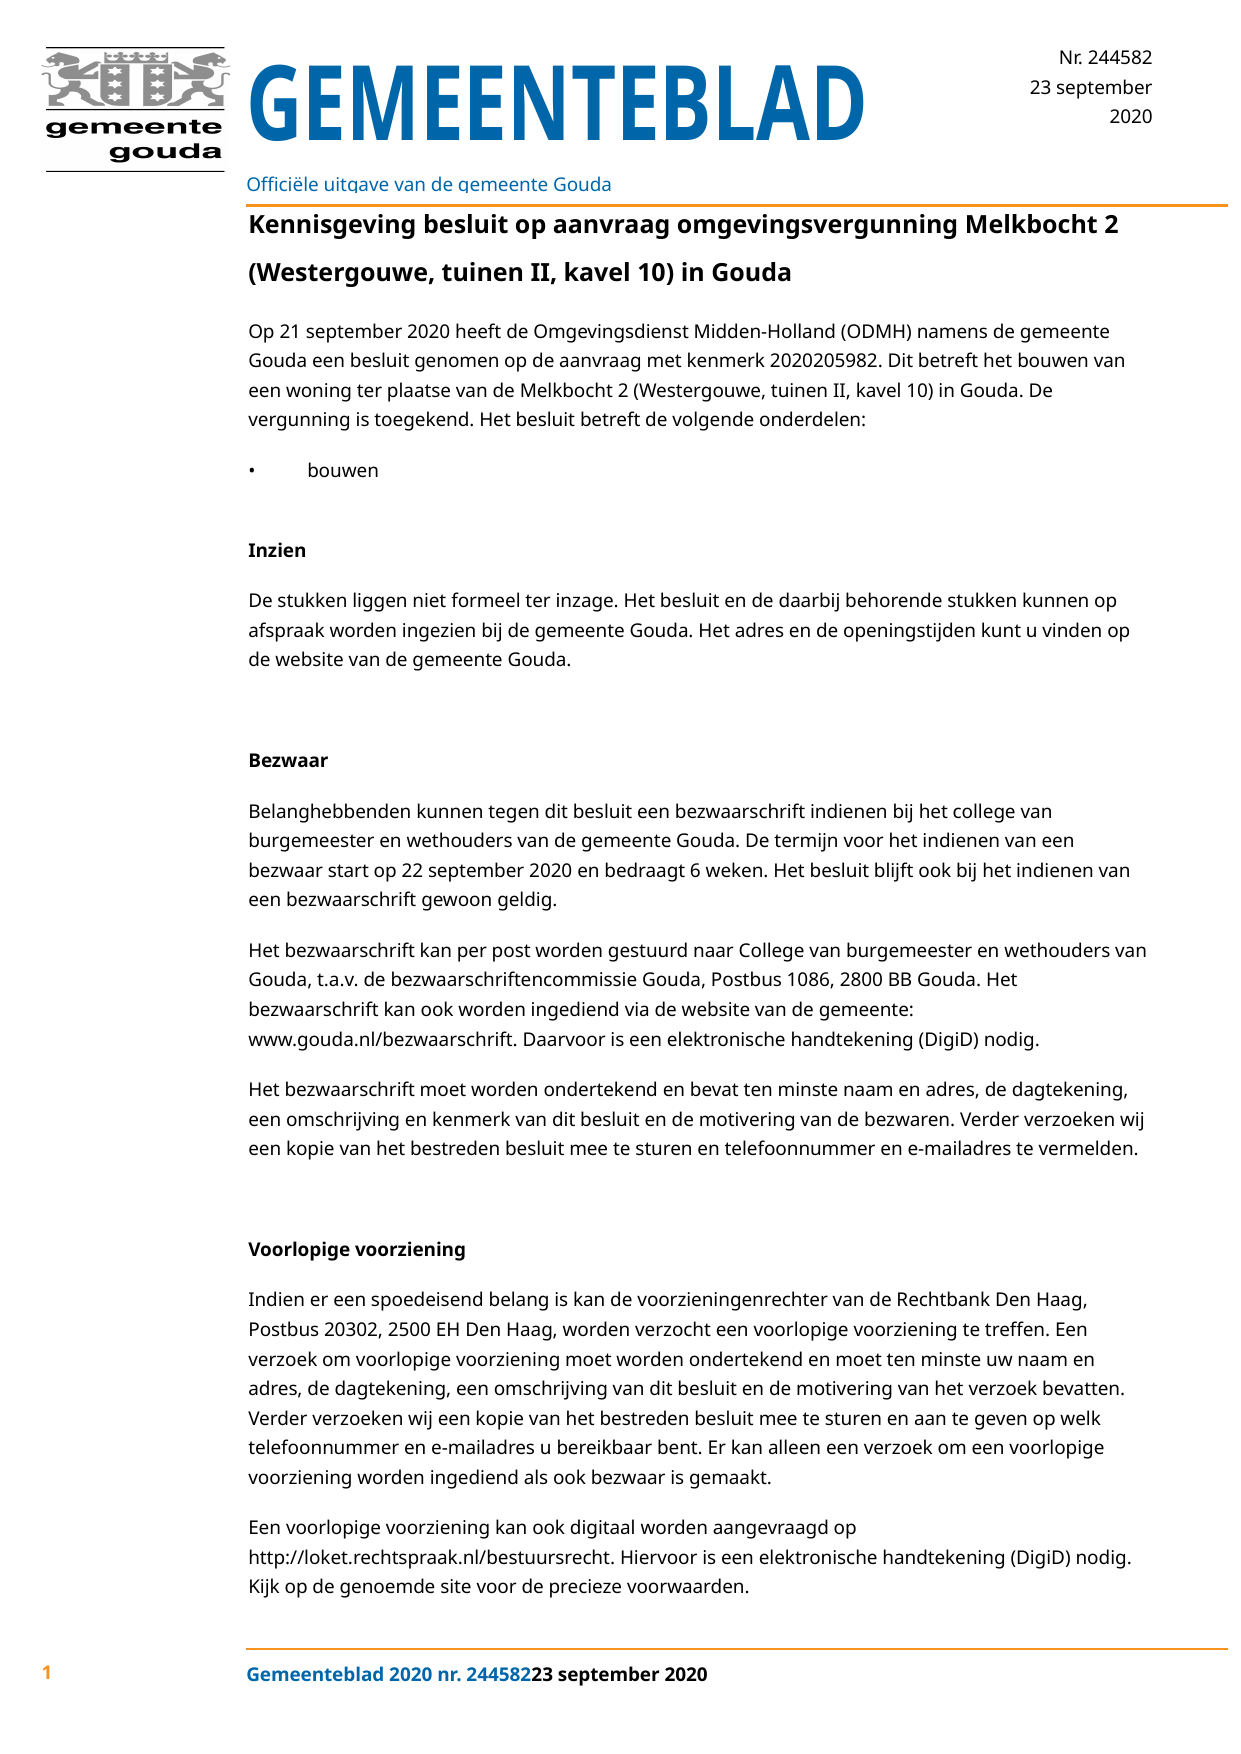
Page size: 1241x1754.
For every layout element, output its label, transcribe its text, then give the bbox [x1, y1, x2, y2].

text De stukken liggen niet formeel ter inzage. Het besluit en de daarbij behorende stukken kunnen op afspraak worden ingezien bij de gemeente Gouda. Het adres en de openingstijden kunt u vinden op de website van de gemeente Gouda. [248, 587, 1152, 672]
text Belanghebbenden kunnen tegen dit besluit een bezwaarschrift indienen bij het college van burgemeester en wethouders van de gemeente Gouda. De termijn voor het indienen van een bezwaar start op 22 september 2020 en bedraagt 6 weken. Het besluit blijft ook bij het indienen van een bezwaarschrift gewoon geldig. [248, 798, 1152, 912]
text Bezwaar [248, 747, 1152, 773]
text Het bezwaarschrift moet worden ondertekend en bevat ten minste naam en adres, de dagtekening, een omschrijving en kenmerk van dit besluit en de motivering van de bezwaren. Verder verzoeken wij een kopie van het bestreden besluit mee te sturen en telefoonnummer en e-mailadres te vermelden. [248, 1076, 1152, 1161]
text Het bezwaarschrift kan per post worden gestuurd naar College van burgemeester en wethouders van Gouda, t.a.v. de bezwaarschriftencommissie Gouda, Postbus 1086, 2800 BB Gouda. Het bezwaarschrift kan ook worden ingediend via de website van de gemeente: www.gouda.nl/bezwaarschrift. Daarvoor is een elektronische handtekening (DigiD) nodig. [248, 937, 1152, 1052]
text Indien er een spoedeisend belang is kan de voorzieningenrechter van de Rechtbank Den Haag, Postbus 20302, 2500 EH Den Haag, worden verzocht een voorlopige voorziening te treffen. Een verzoek om voorlopige voorziening moet worden ondertekend en moet ten minste uw naam en adres, de dagtekening, een omschrijving van dit besluit en de motivering van het verzoek bevatten. Verder verzoeken wij een kopie van het bestreden besluit mee te sturen en aan te geven op welk telefoonnummer en e-mailadres u bereikbaar bent. Er kan alleen een verzoek om een voorlopige voorziening worden ingediend als ook bezwaar is gemaakt. [248, 1287, 1152, 1490]
text Op 21 september 2020 heeft de Omgevingsdienst Midden-Holland (ODMH) namens de gemeente Gouda een besluit genomen op de aanvraag met kenmerk 2020205982. Dit betreft het bouwen van een woning ter plaatse van de Melkbocht 2 (Westergouwe, tuinen II, kavel 10) in Gouda. De vergunning is toegekend. Het besluit betreft de volgende onderdelen: [248, 318, 1152, 432]
text Kennisgeving besluit op aanvraag omgevingsvergunning Melkbocht 2 (Westergouwe, tuinen II, kavel 10) in Gouda [248, 207, 1152, 288]
picture [41, 47, 231, 172]
text Voorlopige voorziening [248, 1236, 1152, 1262]
text Een voorlopige voorziening kan ook digitaal worden aangevraagd op http://loket.rechtspraak.nl/bestuursrecht. Hiervoor is een elektronische handtekening (DigiD) nodig. Kijk op de genoemde site voor de precieze voorwaarden. [248, 1514, 1152, 1599]
list bouwen [248, 457, 1152, 483]
text Inzien [248, 537, 1152, 563]
